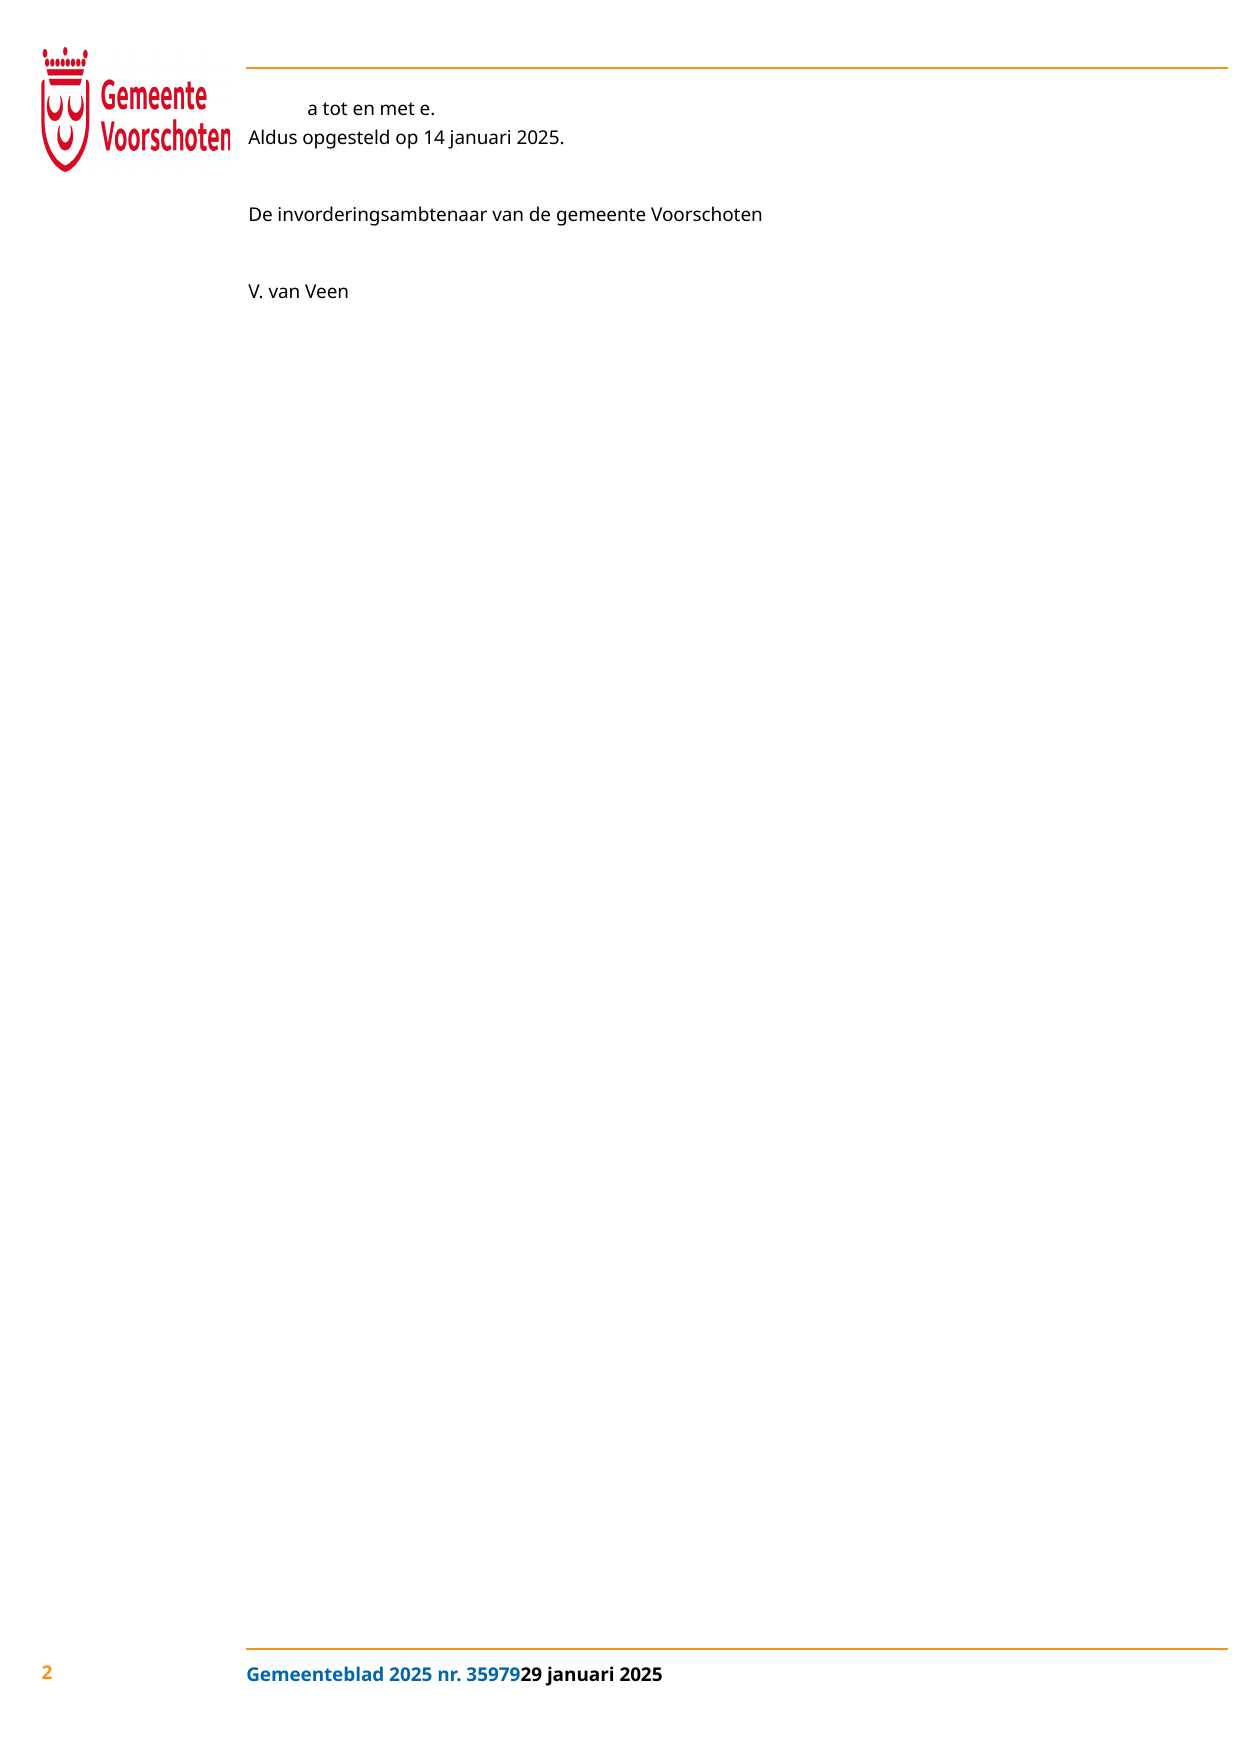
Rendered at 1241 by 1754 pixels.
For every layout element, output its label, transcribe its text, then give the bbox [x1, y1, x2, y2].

text De invorderingsambtenaar van de gemeente Voorschoten [248, 202, 1152, 227]
text Aldus opgesteld op 14 januari 2025. [248, 124, 1152, 150]
picture [41, 47, 231, 172]
list a tot en met e. [248, 95, 1152, 121]
text V. van Veen [248, 279, 1152, 304]
